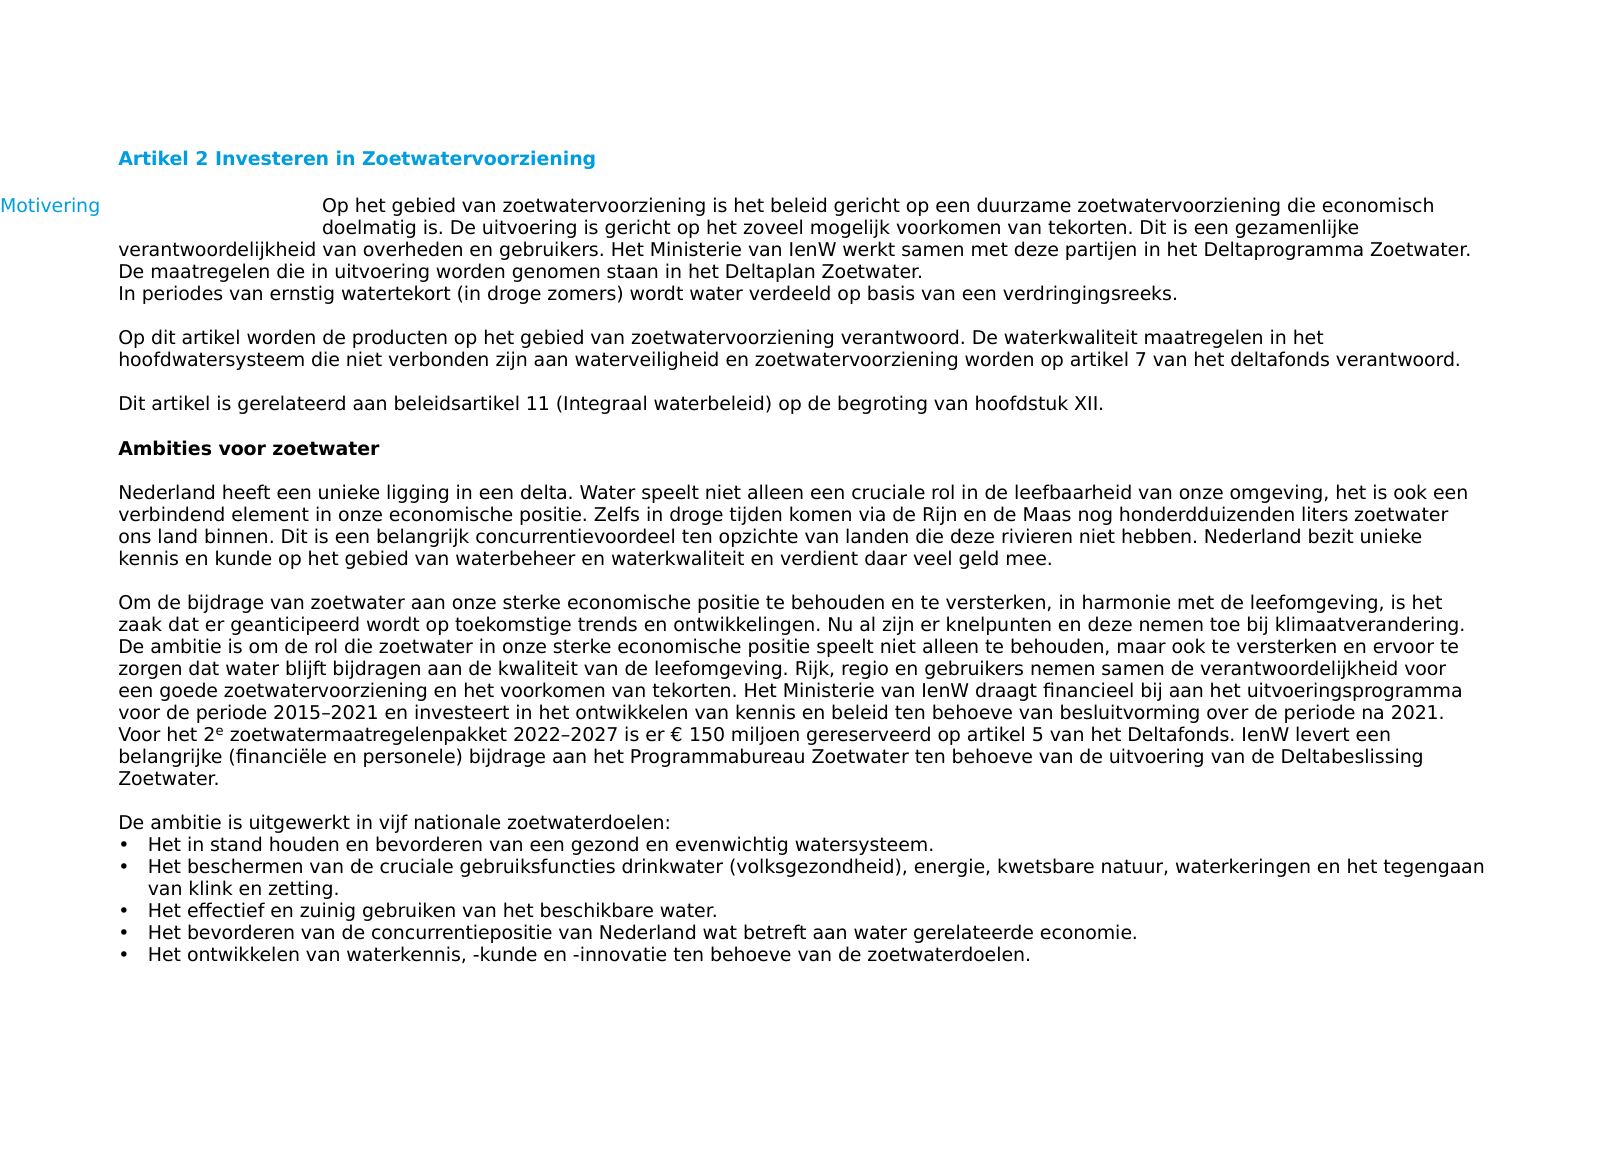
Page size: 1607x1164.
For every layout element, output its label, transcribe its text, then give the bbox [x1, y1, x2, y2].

text In periodes van ernstig watertekort (in droge zomers) wordt water verdeeld op basis van een verdringingsreeks. [118, 283, 1488, 305]
text Om de bijdrage van zoetwater aan onze sterke economische positie te behouden en te versterken, in harmonie met de leefomgeving, is het zaak dat er geanticipeerd wordt op toekomstige trends en ontwikkelingen. Nu al zijn er knelpunten en deze nemen toe bij klimaatverandering. De ambitie is om de rol die zoetwater in onze sterke economische positie speelt niet alleen te behouden, maar ook te versterken en ervoor te zorgen dat water blijft bijdragen aan de kwaliteit van de leefomgeving. Rijk, regio en gebruikers nemen samen de verantwoordelijkheid voor een goede zoetwatervoorziening en het voorkomen van tekorten. Het Ministerie van IenW draagt financieel bij aan het uitvoeringsprogramma voor de periode 2015–2021 en investeert in het ontwikkelen van kennis en beleid ten behoeve van besluitvorming over de periode na 2021. Voor het 2e zoetwatermaatregelenpakket 2022–2027 is er € 150 miljoen gereserveerd op artikel 5 van het Deltafonds. IenW levert een belangrijke (financiële en personele) bijdrage aan het Programmabureau Zoetwater ten behoeve van de uitvoering van de Deltabeslissing Zoetwater. [118, 592, 1488, 789]
text Motivering [0, 195, 322, 217]
subtitle Ambities voor zoetwater [118, 437, 1488, 459]
text • Het bevorderen van de concurrentiepositie van Nederland wat betreft aan water gerelateerde economie. [118, 922, 1488, 944]
text • Het beschermen van de cruciale gebruiksfuncties drinkwater (volksgezondheid), energie, kwetsbare natuur, waterkeringen en het tegengaan van klink en zetting. [118, 856, 1488, 900]
subtitle Artikel 2 Investeren in Zoetwatervoorziening [118, 148, 1488, 170]
text • Het ontwikkelen van waterkennis, -kunde en -innovatie ten behoeve van de zoetwaterdoelen. [118, 944, 1488, 966]
text Op het gebied van zoetwatervoorziening is het beleid gericht op een duurzame zoetwatervoorziening die economisch doelmatig is. De uitvoering is gericht op het zoveel mogelijk voorkomen van tekorten. Dit is een gezamenlijke verantwoordelijkheid van overheden en gebruikers. Het Ministerie van IenW werkt samen met deze partijen in het Deltaprogramma Zoetwater. De maatregelen die in uitvoering worden genomen staan in het Deltaplan Zoetwater. [0, 195, 1488, 283]
text Op dit artikel worden de producten op het gebied van zoetwatervoorziening verantwoord. De waterkwaliteit maatregelen in het hoofdwatersysteem die niet verbonden zijn aan waterveiligheid en zoetwatervoorziening worden op artikel 7 van het deltafonds verantwoord. [118, 327, 1488, 371]
text Dit artikel is gerelateerd aan beleidsartikel 11 (Integraal waterbeleid) op de begroting van hoofdstuk XII. [118, 393, 1488, 415]
text • Het in stand houden en bevorderen van een gezond en evenwichtig watersysteem. [118, 834, 1488, 856]
text Nederland heeft een unieke ligging in een delta. Water speelt niet alleen een cruciale rol in de leefbaarheid van onze omgeving, het is ook een verbindend element in onze economische positie. Zelfs in droge tijden komen via de Rijn en de Maas nog honderdduizenden liters zoetwater ons land binnen. Dit is een belangrijk concurrentievoordeel ten opzichte van landen die deze rivieren niet hebben. Nederland bezit unieke kennis en kunde op het gebied van waterbeheer en waterkwaliteit en verdient daar veel geld mee. [118, 482, 1488, 569]
text • Het effectief en zuinig gebruiken van het beschikbare water. [118, 900, 1488, 922]
text De ambitie is uitgewerkt in vijf nationale zoetwaterdoelen: [118, 812, 1488, 834]
